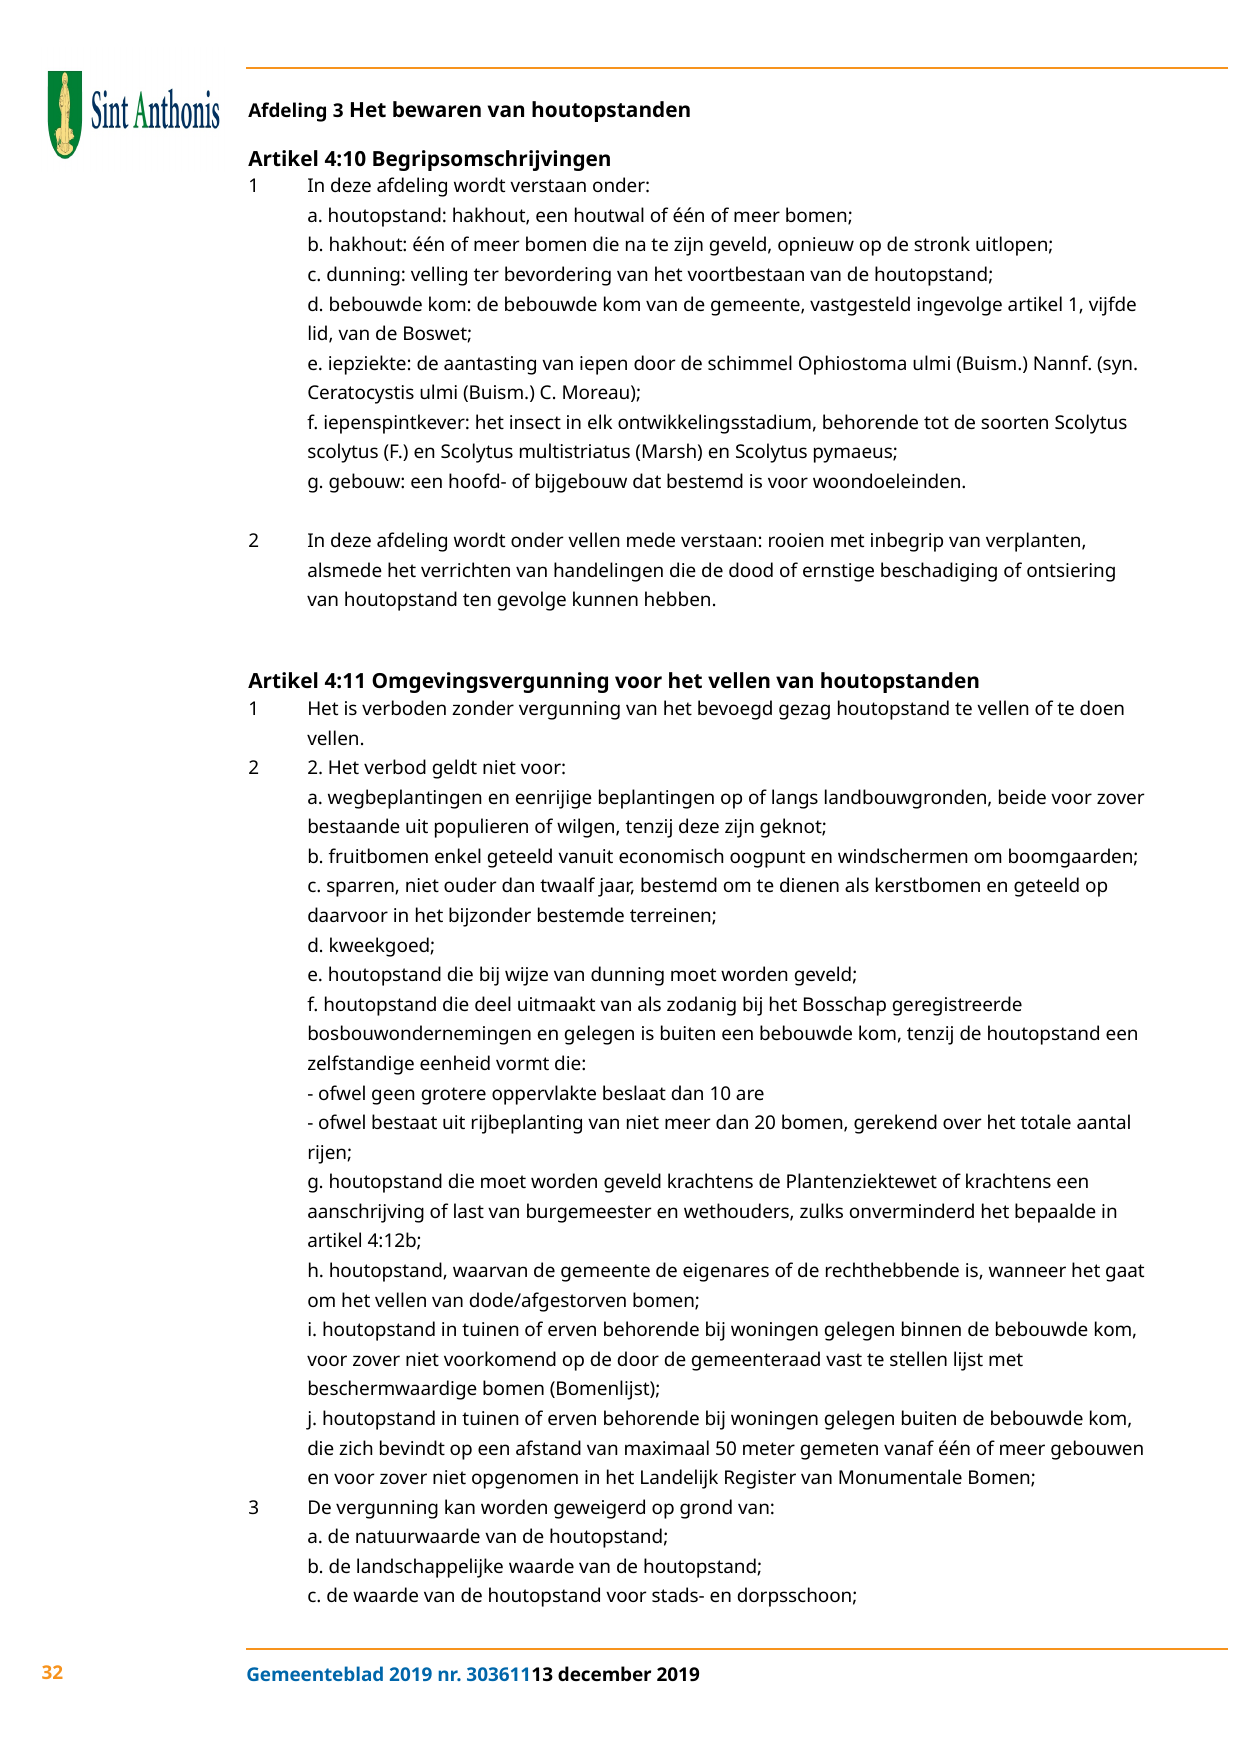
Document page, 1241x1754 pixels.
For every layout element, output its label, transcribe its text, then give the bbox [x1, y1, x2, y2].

text Artikel 4:11 Omgevingsvergunning voor het vellen van houtopstanden [248, 667, 1152, 695]
list - ofwel bestaat uit rijbeplanting van niet meer dan 20 bomen, gerekend over het totale aantal rijen; [248, 1109, 1152, 1164]
list g. gebouw: een hoofd- of bijgebouw dat bestemd is voor woondoeleinden. [248, 468, 1152, 494]
list c. sparren, niet ouder dan twaalf jaar, bestemd om te dienen als kerstbomen en geteeld op daarvoor in het bijzonder bestemde terreinen; [248, 873, 1152, 928]
list 2. Het verbod geldt niet voor: [248, 754, 1152, 780]
list g. houtopstand die moet worden geveld krachtens de Plantenziektewet of krachtens een aanschrijving of last van burgemeester en wethouders, zulks onverminderd het bepaalde in artikel 4:12b; [248, 1168, 1152, 1253]
list e. houtopstand die bij wijze van dunning moet worden geveld; [248, 961, 1152, 987]
list - ofwel geen grotere oppervlakte beslaat dan 10 are [248, 1080, 1152, 1105]
list e. iepziekte: de aantasting van iepen door de schimmel Ophiostoma ulmi (Buism.) Nannf. (syn. Ceratocystis ulmi (Buism.) C. Moreau); [248, 350, 1152, 405]
list b. fruitbomen enkel geteeld vanuit economisch oogpunt en windschermen om boomgaarden; [248, 843, 1152, 869]
text Artikel 4:10 Begripsomschrijvingen [248, 144, 1152, 172]
text Afdeling 3 Het bewaren van houtopstanden [248, 95, 1152, 123]
list b. de landschappelijke waarde van de houtopstand; [248, 1553, 1152, 1579]
list a. de natuurwaarde van de houtopstand; [248, 1523, 1152, 1549]
list d. kweekgoed; [248, 932, 1152, 957]
picture [41, 47, 231, 172]
list f. houtopstand die deel uitmaakt van als zodanig bij het Bosschap geregistreerde bosbouwondernemingen en gelegen is buiten een bebouwde kom, tenzij de houtopstand een zelfstandige eenheid vormt die: [248, 991, 1152, 1076]
list Het is verboden zonder vergunning van het bevoegd gezag houtopstand te vellen of te doen vellen. [248, 695, 1152, 750]
list j. houtopstand in tuinen of erven behorende bij woningen gelegen buiten de bebouwde kom, die zich bevindt op een afstand van maximaal 50 meter gemeten vanaf één of meer gebouwen en voor zover niet opgenomen in het Landelijk Register van Monumentale Bomen; [248, 1405, 1152, 1490]
list d. bebouwde kom: de bebouwde kom van de gemeente, vastgesteld ingevolge artikel 1, vijfde lid, van de Boswet; [248, 291, 1152, 346]
list b. hakhout: één of meer bomen die na te zijn geveld, opnieuw op de stronk uitlopen; [248, 232, 1152, 257]
list a. houtopstand: hakhout, een houtwal of één of meer bomen; [248, 202, 1152, 228]
list f. iepenspintkever: het insect in elk ontwikkelingsstadium, behorende tot de soorten Scolytus scolytus (F.) en Scolytus multistriatus (Marsh) en Scolytus pymaeus; [248, 409, 1152, 464]
list a. wegbeplantingen en eenrijige beplantingen op of langs landbouwgronden, beide voor zover bestaande uit populieren of wilgen, tenzij deze zijn geknot; [248, 784, 1152, 839]
list c. de waarde van de houtopstand voor stads- en dorpsschoon; [248, 1583, 1152, 1608]
list In deze afdeling wordt onder vellen mede verstaan: rooien met inbegrip van verplanten, alsmede het verrichten van handelingen die de dood of ernstige beschadiging of ontsiering van houtopstand ten gevolge kunnen hebben. [248, 527, 1152, 612]
list c. dunning: velling ter bevordering van het voortbestaan van de houtopstand; [248, 261, 1152, 287]
list In deze afdeling wordt verstaan onder: [248, 172, 1152, 198]
list i. houtopstand in tuinen of erven behorende bij woningen gelegen binnen de bebouwde kom, voor zover niet voorkomend op de door de gemeenteraad vast te stellen lijst met beschermwaardige bomen (Bomenlijst); [248, 1316, 1152, 1401]
list De vergunning kan worden geweigerd op grond van: [248, 1494, 1152, 1519]
list h. houtopstand, waarvan de gemeente de eigenares of de rechthebbende is, wanneer het gaat om het vellen van dode/afgestorven bomen; [248, 1257, 1152, 1312]
